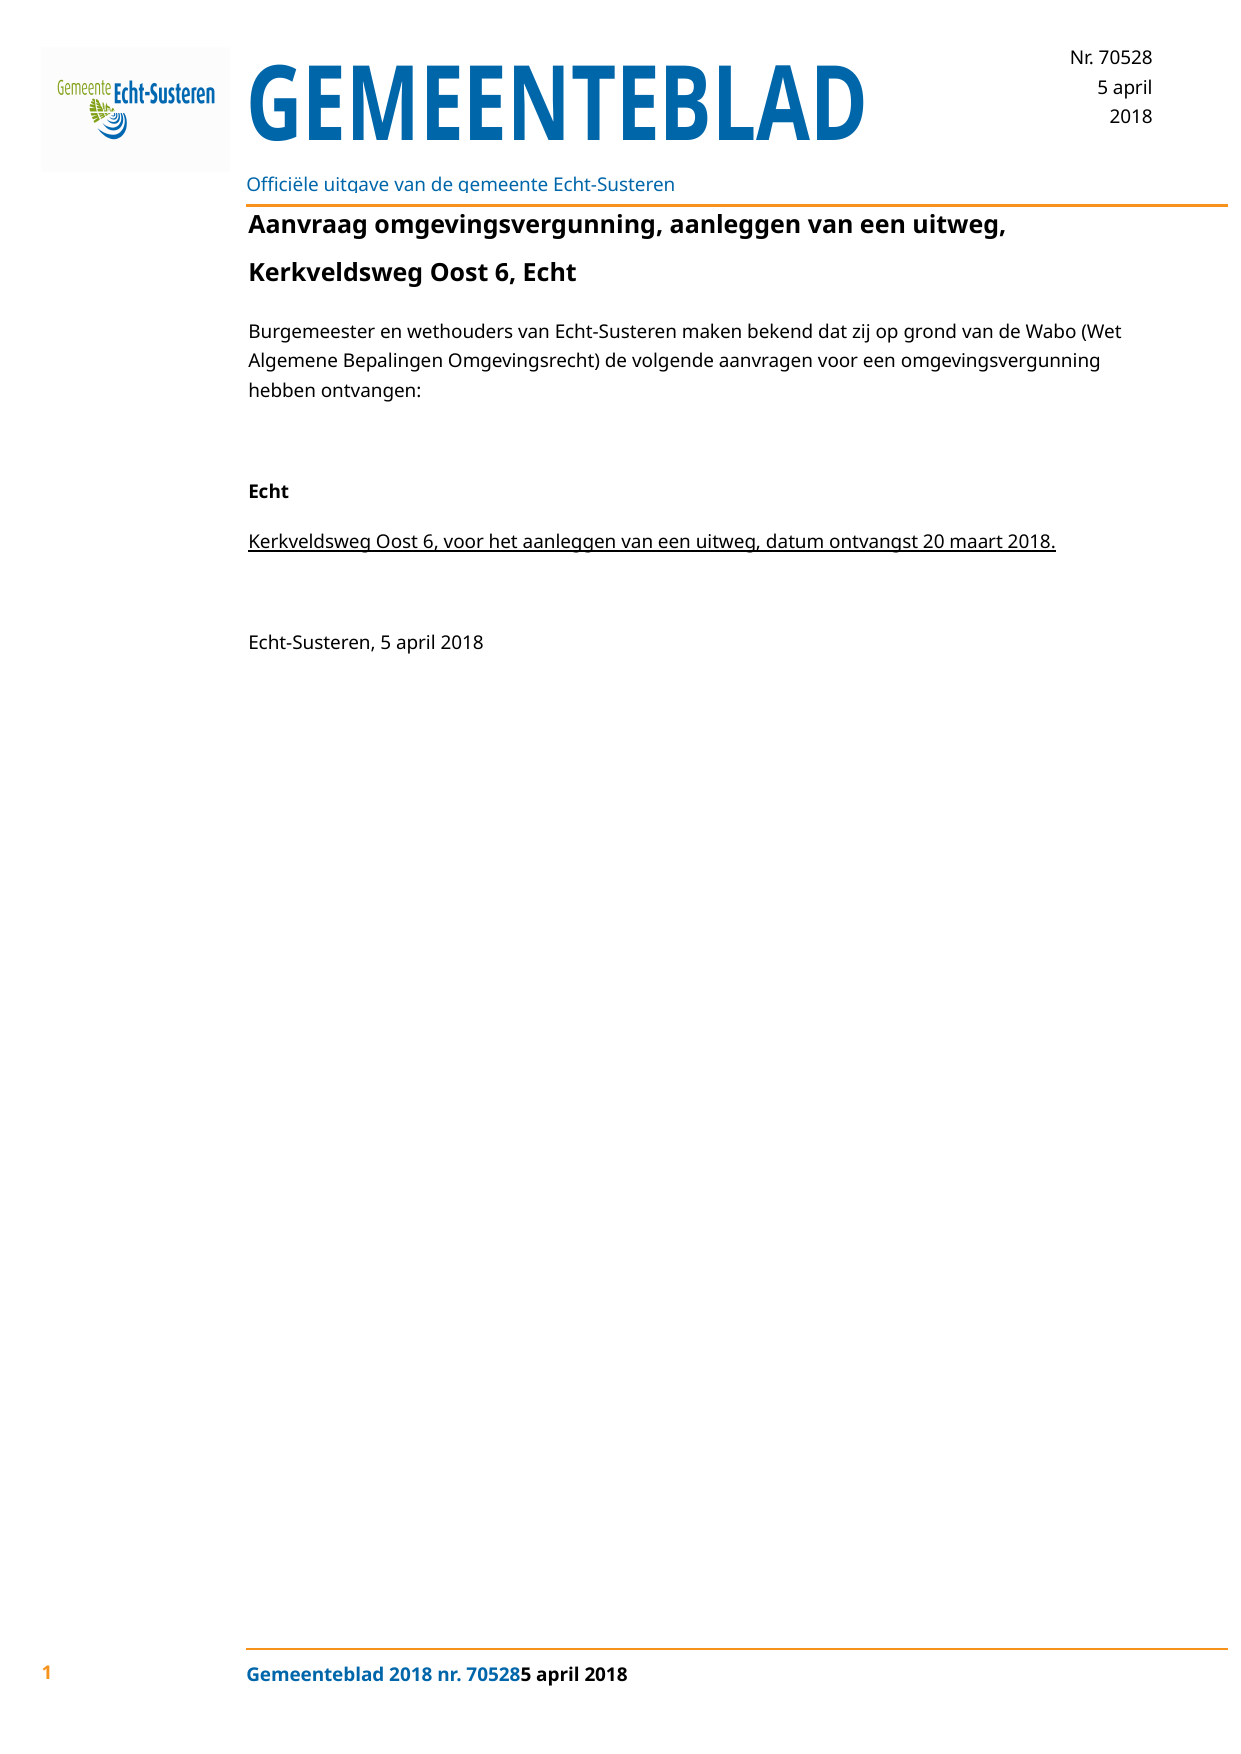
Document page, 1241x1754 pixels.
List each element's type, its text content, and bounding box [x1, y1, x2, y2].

text Echt [248, 478, 1152, 504]
text Burgemeester en wethouders van Echt-Susteren maken bekend dat zij op grond van de Wabo (Wet Algemene Bepalingen Omgevingsrecht) de volgende aanvragen voor een omgevingsvergunning hebben ontvangen: [248, 318, 1152, 403]
text Echt-Susteren, 5 april 2018 [248, 629, 1152, 655]
text Aanvraag omgevingsvergunning, aanleggen van een uitweg, Kerkveldsweg Oost 6, Echt [248, 207, 1152, 288]
picture [41, 47, 231, 172]
text Kerkveldsweg Oost 6, voor het aanleggen van een uitweg, datum ontvangst 20 maart 2018. [248, 528, 1152, 554]
